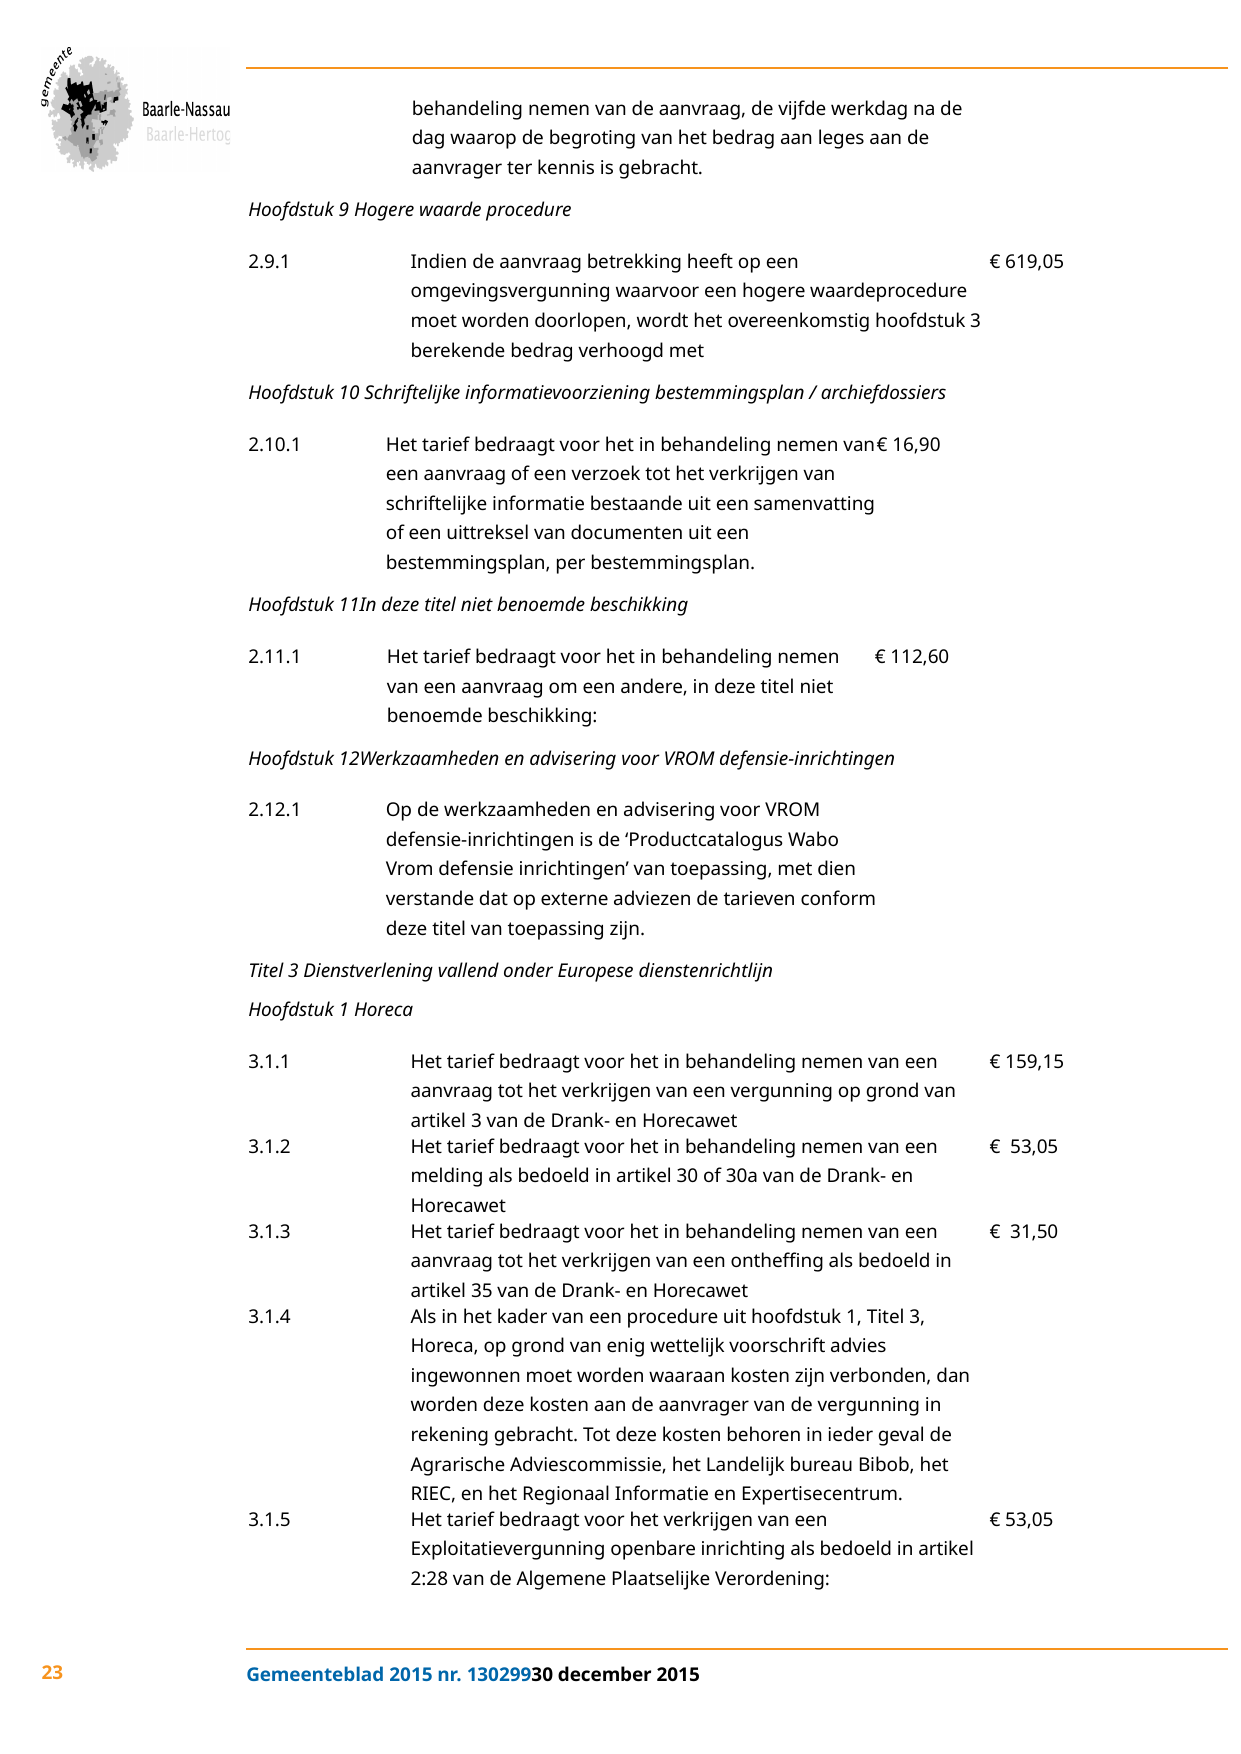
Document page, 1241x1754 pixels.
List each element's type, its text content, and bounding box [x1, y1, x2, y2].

table_header [248, 222, 410, 248]
table_cell € 53,05 [989, 1506, 1152, 1591]
table_cell 3.1.2 [248, 1133, 410, 1218]
table_cell Het tarief bedraagt voor het in behandeling nemen van een aanvraag tot het verkrijgen van een ontheffing als bedoeld in artikel 35 van de Drank- en Horecawet [410, 1218, 989, 1303]
table_header [248, 1023, 410, 1048]
table_header [248, 405, 386, 431]
table_header [876, 405, 1014, 431]
table_header [875, 618, 1013, 643]
table_cell [988, 95, 1152, 180]
table_cell Indien de aanvraag betrekking heeft op een omgevingsvergunning waarvoor een hogere waardeprocedure moet worden doorlopen, wordt het overeenkomstig hoofdstuk 3 berekende bedrag verhoogd met [410, 248, 989, 362]
table_header [387, 618, 874, 643]
table_cell Het tarief bedraagt voor het in behandeling nemen van een aanvraag om een andere, in deze titel niet benoemde beschikking: [387, 643, 874, 728]
table_cell Het tarief bedraagt voor het in behandeling nemen van een aanvraag tot het verkrijgen van een vergunning op grond van artikel 3 van de Drank- en Horecawet [410, 1048, 989, 1133]
table_cell 2.9.1 [248, 248, 410, 362]
table_cell behandeling nemen van de aanvraag, de vijfde werkdag na de dag waarop de begroting van het bedrag aan leges aan de aanvrager ter kennis is gebracht. [412, 95, 988, 180]
text Hoofdstuk 1 Horeca [248, 997, 1152, 1022]
table_header [410, 222, 989, 248]
table_cell 3.1.3 [248, 1218, 410, 1303]
table_cell 2.12.1 [248, 796, 386, 941]
table_cell € 53,05 [989, 1133, 1152, 1218]
table_cell € 159,15 [989, 1048, 1152, 1133]
table_cell [248, 95, 412, 180]
text Hoofdstuk 9 Hogere waarde procedure [248, 196, 1152, 222]
table_header [386, 405, 876, 431]
table_cell 3.1.5 [248, 1506, 410, 1591]
text Hoofdstuk 11In deze titel niet benoemde beschikking [248, 592, 1152, 617]
table_cell 3.1.4 [248, 1303, 410, 1506]
table_header [989, 1023, 1152, 1048]
table_header [410, 1023, 989, 1048]
table_cell € 16,90 [876, 431, 1152, 575]
table_header [386, 771, 876, 796]
table_cell € 112,60 [875, 643, 1152, 728]
table_cell € 619,05 [989, 248, 1152, 362]
picture [41, 47, 231, 172]
table_cell 3.1.1 [248, 1048, 410, 1133]
table_cell Als in het kader van een procedure uit hoofdstuk 1, Titel 3, Horeca, op grond van enig wettelijk voorschrift advies ingewonnen moet worden waaraan kosten zijn verbonden, dan worden deze kosten aan de aanvrager van de vergunning in rekening gebracht. Tot deze kosten behoren in ieder geval de Agrarische Adviescommissie, het Landelijk bureau Bibob, het RIEC, en het Regionaal Informatie en Expertisecentrum. [410, 1303, 989, 1506]
table_cell Het tarief bedraagt voor het in behandeling nemen van een melding als bedoeld in artikel 30 of 30a van de Drank- en Horecawet [410, 1133, 989, 1218]
text Hoofdstuk 12Werkzaamheden en advisering voor VROM defensie-inrichtingen [248, 745, 1152, 771]
table_cell 2.10.1 [248, 431, 386, 575]
text Titel 3 Dienstverlening vallend onder Europese dienstenrichtlijn [248, 957, 1152, 983]
table_cell 2.11.1 [248, 643, 387, 728]
table_header [248, 771, 386, 796]
table_cell Het tarief bedraagt voor het in behandeling nemen van een aanvraag of een verzoek tot het verkrijgen van schriftelijke informatie bestaande uit een samenvatting of een uittreksel van documenten uit een bestemmingsplan, per bestemmingsplan. [386, 431, 876, 575]
table_cell Het tarief bedraagt voor het verkrijgen van een Exploitatievergunning openbare inrichting als bedoeld in artikel 2:28 van de Algemene Plaatselijke Verordening: [410, 1506, 989, 1591]
table_header [989, 222, 1152, 248]
table_cell [876, 796, 1152, 941]
table_header [876, 771, 1014, 796]
table_header [248, 618, 387, 643]
table_cell [989, 1303, 1152, 1506]
table_cell € 31,50 [989, 1218, 1152, 1303]
table_cell Op de werkzaamheden en advisering voor VROM defensie-inrichtingen is de ‘Productcatalogus Wabo Vrom defensie inrichtingen’ van toepassing, met dien verstande dat op externe adviezen de tarieven conform deze titel van toepassing zijn. [386, 796, 876, 941]
text Hoofdstuk 10 Schriftelijke informatievoorziening bestemmingsplan / archiefdossiers [248, 379, 1152, 405]
